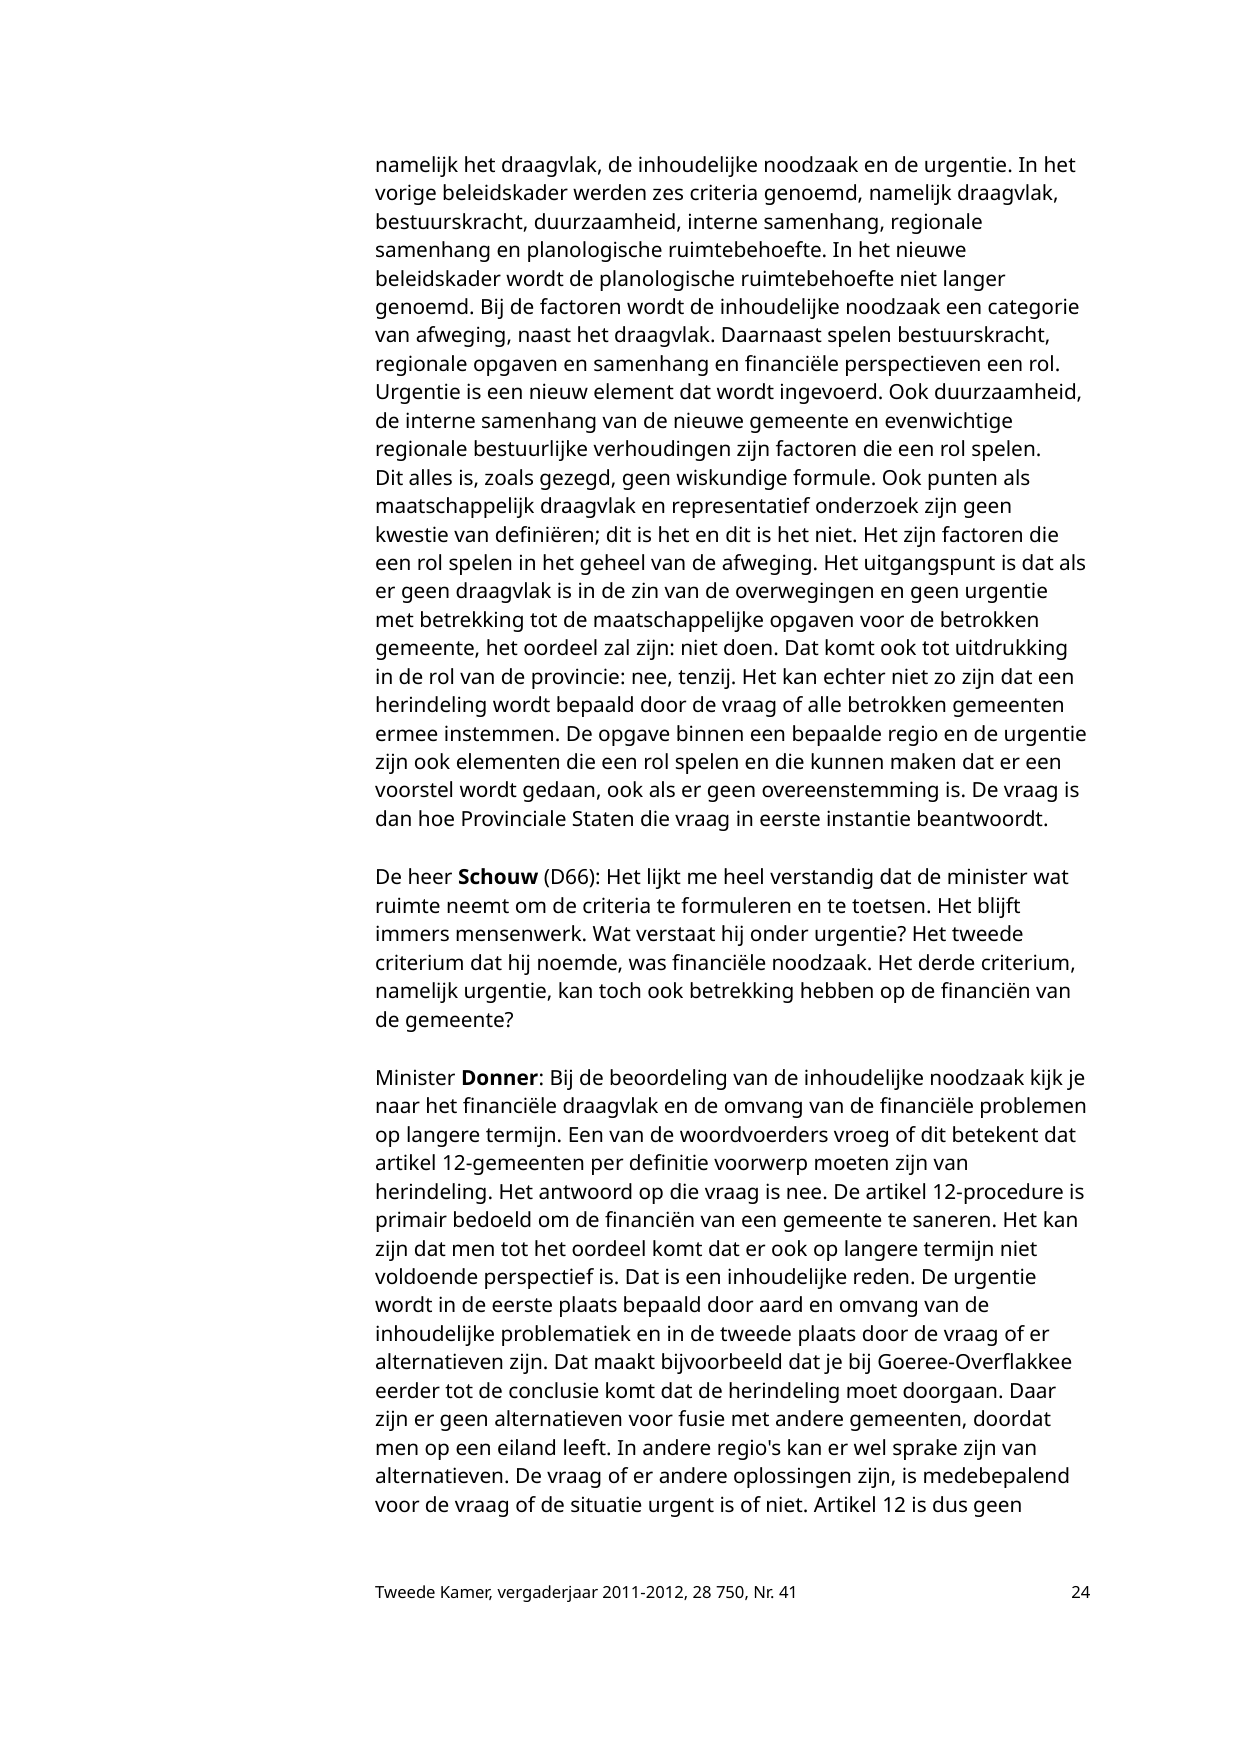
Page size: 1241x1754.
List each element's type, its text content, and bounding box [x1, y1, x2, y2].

text Minister Donner: Bij de beoordeling van de inhoudelijke noodzaak kijk je naar het financiële draagvlak en de omvang van de financiële problemen op langere termijn. Een van de woordvoerders vroeg of dit betekent dat artikel 12-gemeenten per definitie voorwerp moeten zijn van herindeling. Het antwoord op die vraag is nee. De artikel 12-procedure is primair bedoeld om de financiën van een gemeente te saneren. Het kan zijn dat men tot het oordeel komt dat er ook op langere termijn niet voldoende perspectief is. Dat is een inhoudelijke reden. De urgentie wordt in de eerste plaats bepaald door aard en omvang van de inhoudelijke problematiek en in de tweede plaats door de vraag of er alternatieven zijn. Dat maakt bijvoorbeeld dat je bij Goeree-Overflakkee eerder tot de conclusie komt dat de herindeling moet doorgaan. Daar zijn er geen alternatieven voor fusie met andere gemeenten, doordat men op een eiland leeft. In andere regio's kan er wel sprake zijn van alternatieven. De vraag of er andere oplossingen zijn, is medebepalend voor de vraag of de situatie urgent is of niet. Artikel 12 is dus geen [375, 1063, 1090, 1518]
text Dit alles is, zoals gezegd, geen wiskundige formule. Ook punten als maatschappelijk draagvlak en representatief onderzoek zijn geen kwestie van definiëren; dit is het en dit is het niet. Het zijn factoren die een rol spelen in het geheel van de afweging. Het uitgangspunt is dat als er geen draagvlak is in de zin van de overwegingen en geen urgentie met betrekking tot de maatschappelijke opgaven voor de betrokken gemeente, het oordeel zal zijn: niet doen. Dat komt ook tot uitdrukking in de rol van de provincie: nee, tenzij. Het kan echter niet zo zijn dat een herindeling wordt bepaald door de vraag of alle betrokken gemeenten ermee instemmen. De opgave binnen een bepaalde regio en de urgentie zijn ook elementen die een rol spelen en die kunnen maken dat er een voorstel wordt gedaan, ook als er geen overeenstemming is. De vraag is dan hoe Provinciale Staten die vraag in eerste instantie beantwoordt. [375, 463, 1090, 832]
text namelijk het draagvlak, de inhoudelijke noodzaak en de urgentie. In het vorige beleidskader werden zes criteria genoemd, namelijk draagvlak, bestuurskracht, duurzaamheid, interne samenhang, regionale samenhang en planologische ruimtebehoefte. In het nieuwe beleidskader wordt de planologische ruimtebehoefte niet langer genoemd. Bij de factoren wordt de inhoudelijke noodzaak een categorie van afweging, naast het draagvlak. Daarnaast spelen bestuurskracht, regionale opgaven en samenhang en financiële perspectieven een rol. Urgentie is een nieuw element dat wordt ingevoerd. Ook duurzaamheid, de interne samenhang van de nieuwe gemeente en evenwichtige regionale bestuurlijke verhoudingen zijn factoren die een rol spelen. [375, 150, 1090, 463]
text De heer Schouw (D66): Het lijkt me heel verstandig dat de minister wat ruimte neemt om de criteria te formuleren en te toetsen. Het blijft immers mensenwerk. Wat verstaat hij onder urgentie? Het tweede criterium dat hij noemde, was financiële noodzaak. Het derde criterium, namelijk urgentie, kan toch ook betrekking hebben op de financiën van de gemeente? [375, 862, 1090, 1033]
